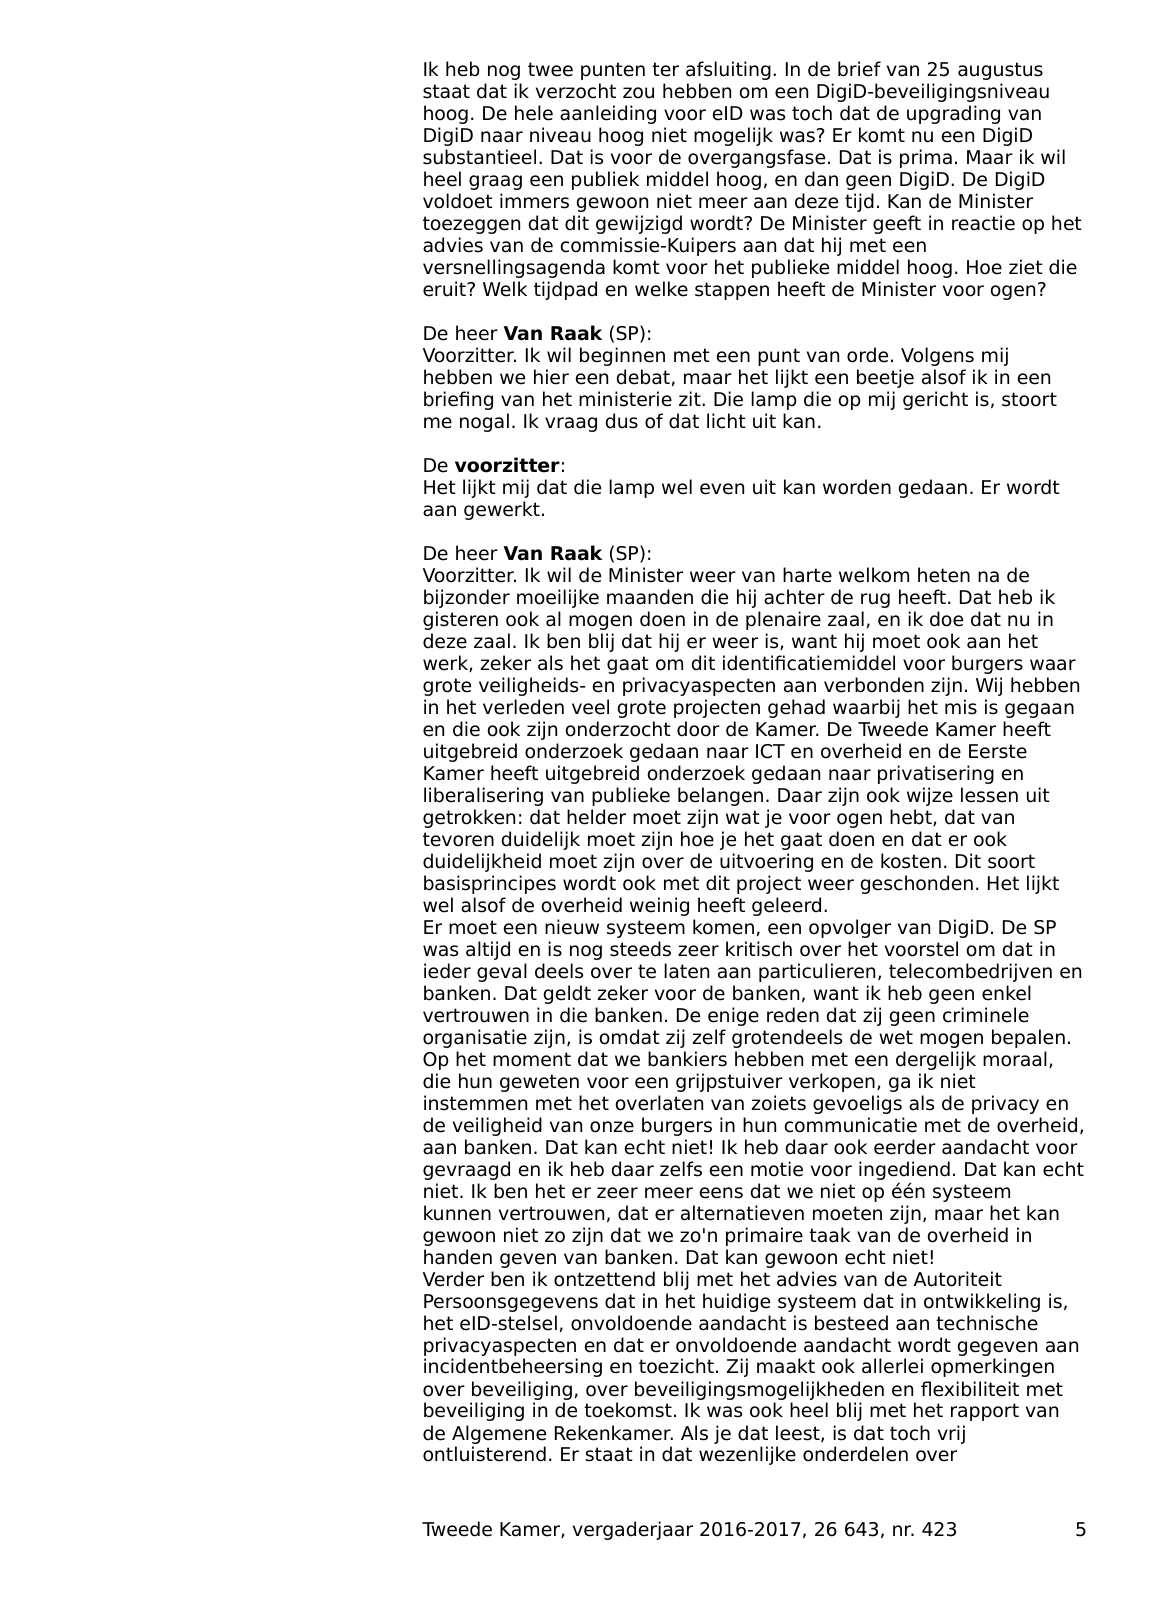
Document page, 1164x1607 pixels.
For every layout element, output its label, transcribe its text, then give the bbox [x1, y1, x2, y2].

text De heer Van Raak (SP): [422, 323, 1087, 345]
text De heer Van Raak (SP): [422, 543, 1087, 565]
text Ik heb nog twee punten ter afsluiting. In de brief van 25 augustus staat dat ik verzocht zou hebben om een DigiD-beveiligingsniveau hoog. De hele aanleiding voor eID was toch dat de upgrading van DigiD naar niveau hoog niet mogelijk was? Er komt nu een DigiD substantieel. Dat is voor de overgangsfase. Dat is prima. Maar ik wil heel graag een publiek middel hoog, en dan geen DigiD. De DigiD voldoet immers gewoon niet meer aan deze tijd. Kan de Minister toezeggen dat dit gewijzigd wordt? De Minister geeft in reactie op het advies van de commissie-Kuipers aan dat hij met een versnellingsagenda komt voor het publieke middel hoog. Hoe ziet die eruit? Welk tijdpad en welke stappen heeft de Minister voor ogen? [422, 59, 1087, 301]
text Er moet een nieuw systeem komen, een opvolger van DigiD. De SP was altijd en is nog steeds zeer kritisch over het voorstel om dat in ieder geval deels over te laten aan particulieren, telecombedrijven en banken. Dat geldt zeker voor de banken, want ik heb geen enkel vertrouwen in die banken. De enige reden dat zij geen criminele organisatie zijn, is omdat zij zelf grotendeels de wet mogen bepalen. Op het moment dat we bankiers hebben met een dergelijk moraal, die hun geweten voor een grijpstuiver verkopen, ga ik niet instemmen met het overlaten van zoiets gevoeligs als de privacy en de veiligheid van onze burgers in hun communicatie met de overheid, aan banken. Dat kan echt niet! Ik heb daar ook eerder aandacht voor gevraagd en ik heb daar zelfs een motie voor ingediend. Dat kan echt niet. Ik ben het er zeer meer eens dat we niet op één systeem kunnen vertrouwen, dat er alternatieven moeten zijn, maar het kan gewoon niet zo zijn dat we zo'n primaire taak van de overheid in handen geven van banken. Dat kan gewoon echt niet! [422, 917, 1087, 1268]
text Het lijkt mij dat die lamp wel even uit kan worden gedaan. Er wordt aan gewerkt. [422, 477, 1087, 521]
text Voorzitter. Ik wil beginnen met een punt van orde. Volgens mij hebben we hier een debat, maar het lijkt een beetje alsof ik in een briefing van het ministerie zit. Die lamp die op mij gericht is, stoort me nogal. Ik vraag dus of dat licht uit kan. [422, 345, 1087, 433]
text Voorzitter. Ik wil de Minister weer van harte welkom heten na de bijzonder moeilijke maanden die hij achter de rug heeft. Dat heb ik gisteren ook al mogen doen in de plenaire zaal, en ik doe dat nu in deze zaal. Ik ben blij dat hij er weer is, want hij moet ook aan het werk, zeker als het gaat om dit identificatiemiddel voor burgers waar grote veiligheids- en privacyaspecten aan verbonden zijn. Wij hebben in het verleden veel grote projecten gehad waarbij het mis is gegaan en die ook zijn onderzocht door de Kamer. De Tweede Kamer heeft uitgebreid onderzoek gedaan naar ICT en overheid en de Eerste Kamer heeft uitgebreid onderzoek gedaan naar privatisering en liberalisering van publieke belangen. Daar zijn ook wijze lessen uit getrokken: dat helder moet zijn wat je voor ogen hebt, dat van tevoren duidelijk moet zijn hoe je het gaat doen en dat er ook duidelijkheid moet zijn over de uitvoering en de kosten. Dit soort basisprincipes wordt ook met dit project weer geschonden. Het lijkt wel alsof de overheid weinig heeft geleerd. [422, 565, 1087, 917]
text Verder ben ik ontzettend blij met het advies van de Autoriteit Persoonsgegevens dat in het huidige systeem dat in ontwikkeling is, het eID-stelsel, onvoldoende aandacht is besteed aan technische privacyaspecten en dat er onvoldoende aandacht wordt gegeven aan incidentbeheersing en toezicht. Zij maakt ook allerlei opmerkingen over beveiliging, over beveiligingsmogelijkheden en flexibiliteit met beveiliging in de toekomst. Ik was ook heel blij met het rapport van de Algemene Rekenkamer. Als je dat leest, is dat toch vrij ontluisterend. Er staat in dat wezenlijke onderdelen over [422, 1268, 1087, 1466]
text De voorzitter: [422, 455, 1087, 477]
